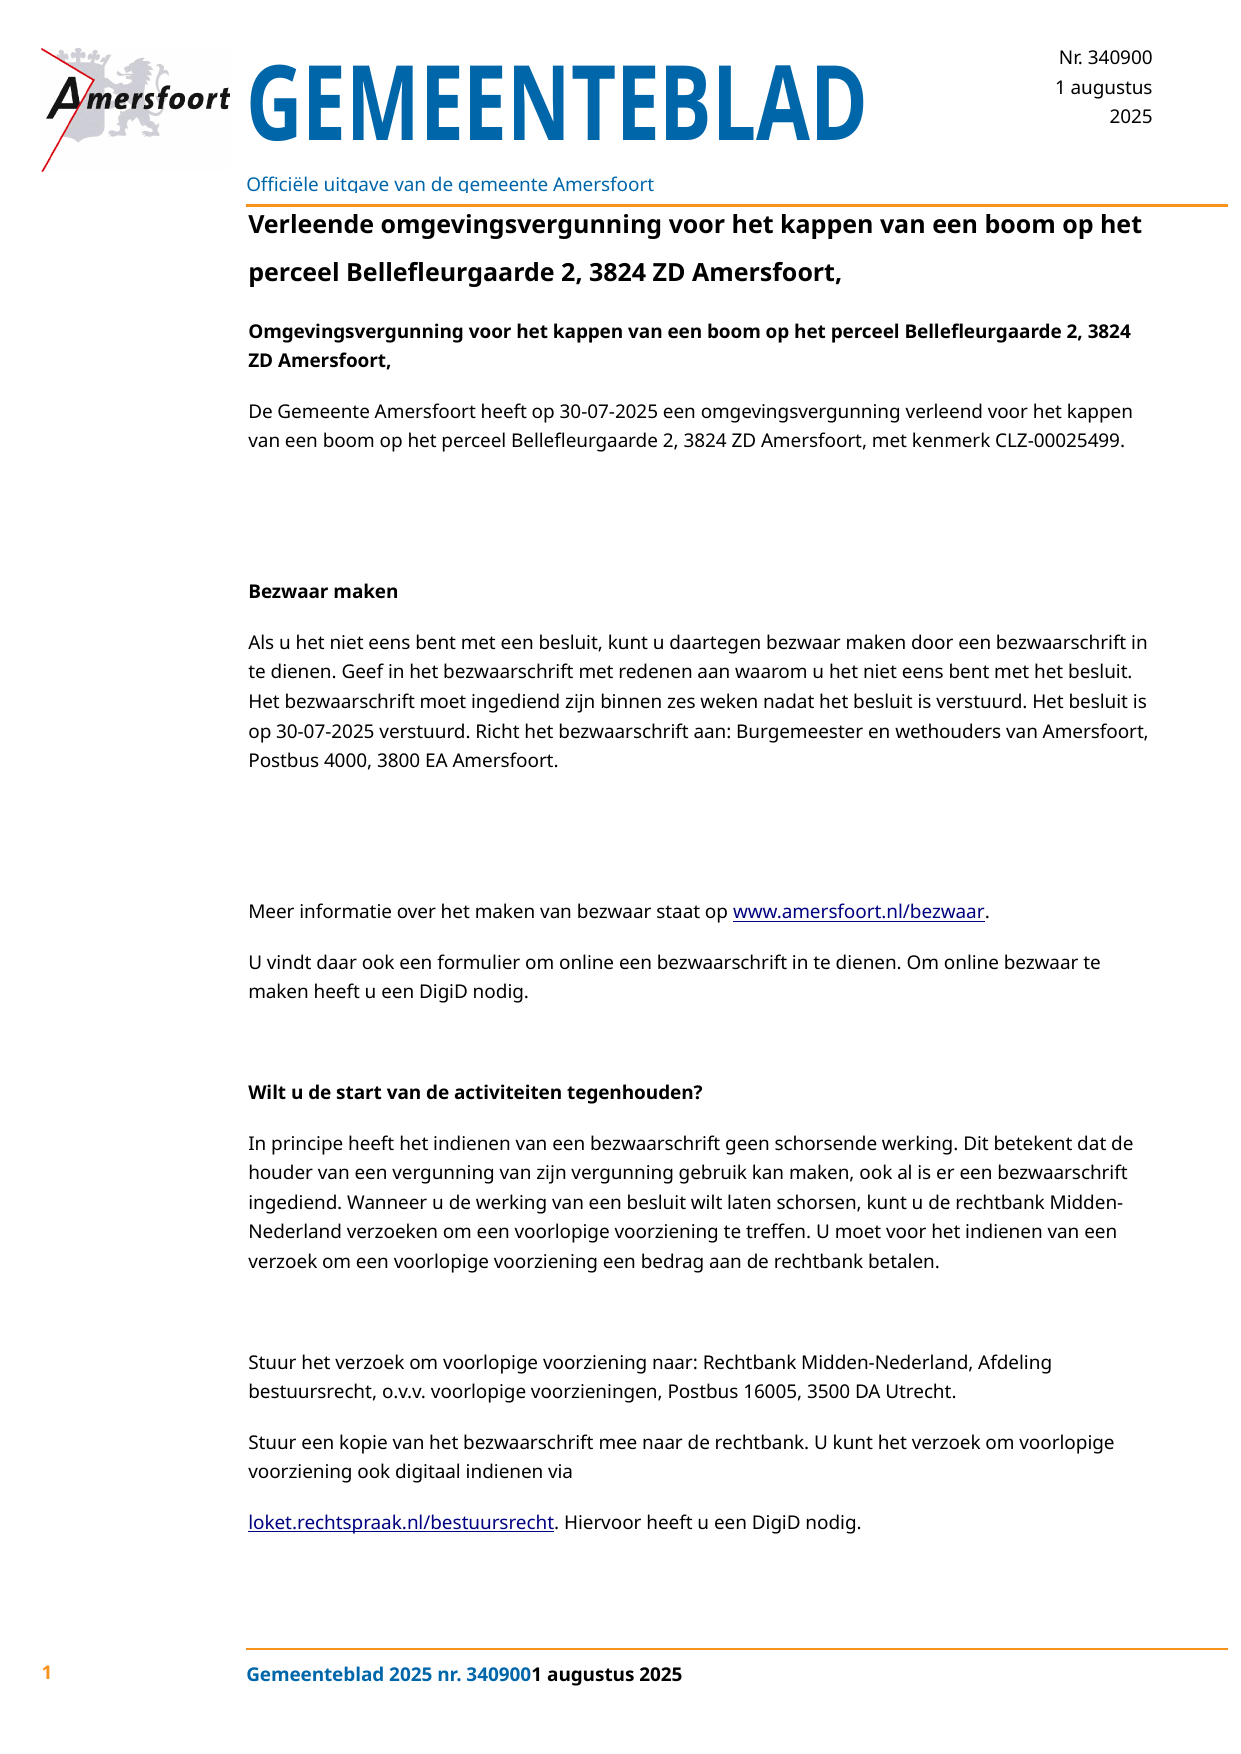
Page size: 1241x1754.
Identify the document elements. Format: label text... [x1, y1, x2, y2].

text loket.rechtspraak.nl/bestuursrecht. Hiervoor heeft u een DigiD nodig. [248, 1509, 1152, 1535]
text Meer informatie over het maken van bezwaar staat op www.amersfoort.nl/bezwaar. [248, 899, 1152, 924]
text In principe heeft het indienen van een bezwaarschrift geen schorsende werking. Dit betekent dat de houder van een vergunning van zijn vergunning gebruik kan maken, ook al is er een bezwaarschrift ingediend. Wanneer u de werking van een besluit wilt laten schorsen, kunt u de rechtbank Midden-Nederland verzoeken om een voorlopige voorziening te treffen. U moet voor het indienen van een verzoek om een voorlopige voorziening een bedrag aan de rechtbank betalen. [248, 1130, 1152, 1274]
text Stuur een kopie van het bezwaarschrift mee naar de rechtbank. U kunt het verzoek om voorlopige voorziening ook digitaal indienen via [248, 1429, 1152, 1484]
text Omgevingsvergunning voor het kappen van een boom op het perceel Bellefleurgaarde 2, 3824 ZD Amersfoort, [248, 318, 1152, 373]
text Als u het niet eens bent met een besluit, kunt u daartegen bezwaar maken door een bezwaarschrift in te dienen. Geef in het bezwaarschrift met redenen aan waarom u het niet eens bent met het besluit. Het bezwaarschrift moet ingediend zijn binnen zes weken nadat het besluit is verstuurd. Het besluit is op 30-07-2025 verstuurd. Richt het bezwaarschrift aan: Burgemeester en wethouders van Amersfoort, Postbus 4000, 3800 EA Amersfoort. [248, 629, 1152, 773]
text Verleende omgevingsvergunning voor het kappen van een boom op het perceel Bellefleurgaarde 2, 3824 ZD Amersfoort, [248, 207, 1152, 288]
text De Gemeente Amersfoort heeft op 30-07-2025 een omgevingsvergunning verleend voor het kappen van een boom op het perceel Bellefleurgaarde 2, 3824 ZD Amersfoort, met kenmerk CLZ-00025499. [248, 398, 1152, 453]
text Bezwaar maken [248, 579, 1152, 604]
text Stuur het verzoek om voorlopige voorziening naar: Rechtbank Midden-Nederland, Afdeling bestuursrecht, o.v.v. voorlopige voorzieningen, Postbus 16005, 3500 DA Utrecht. [248, 1349, 1152, 1404]
text Wilt u de start van de activiteiten tegenhouden? [248, 1079, 1152, 1105]
text U vindt daar ook een formulier om online een bezwaarschrift in te dienen. Om online bezwaar te maken heeft u een DigiD nodig. [248, 949, 1152, 1004]
picture [41, 47, 231, 172]
